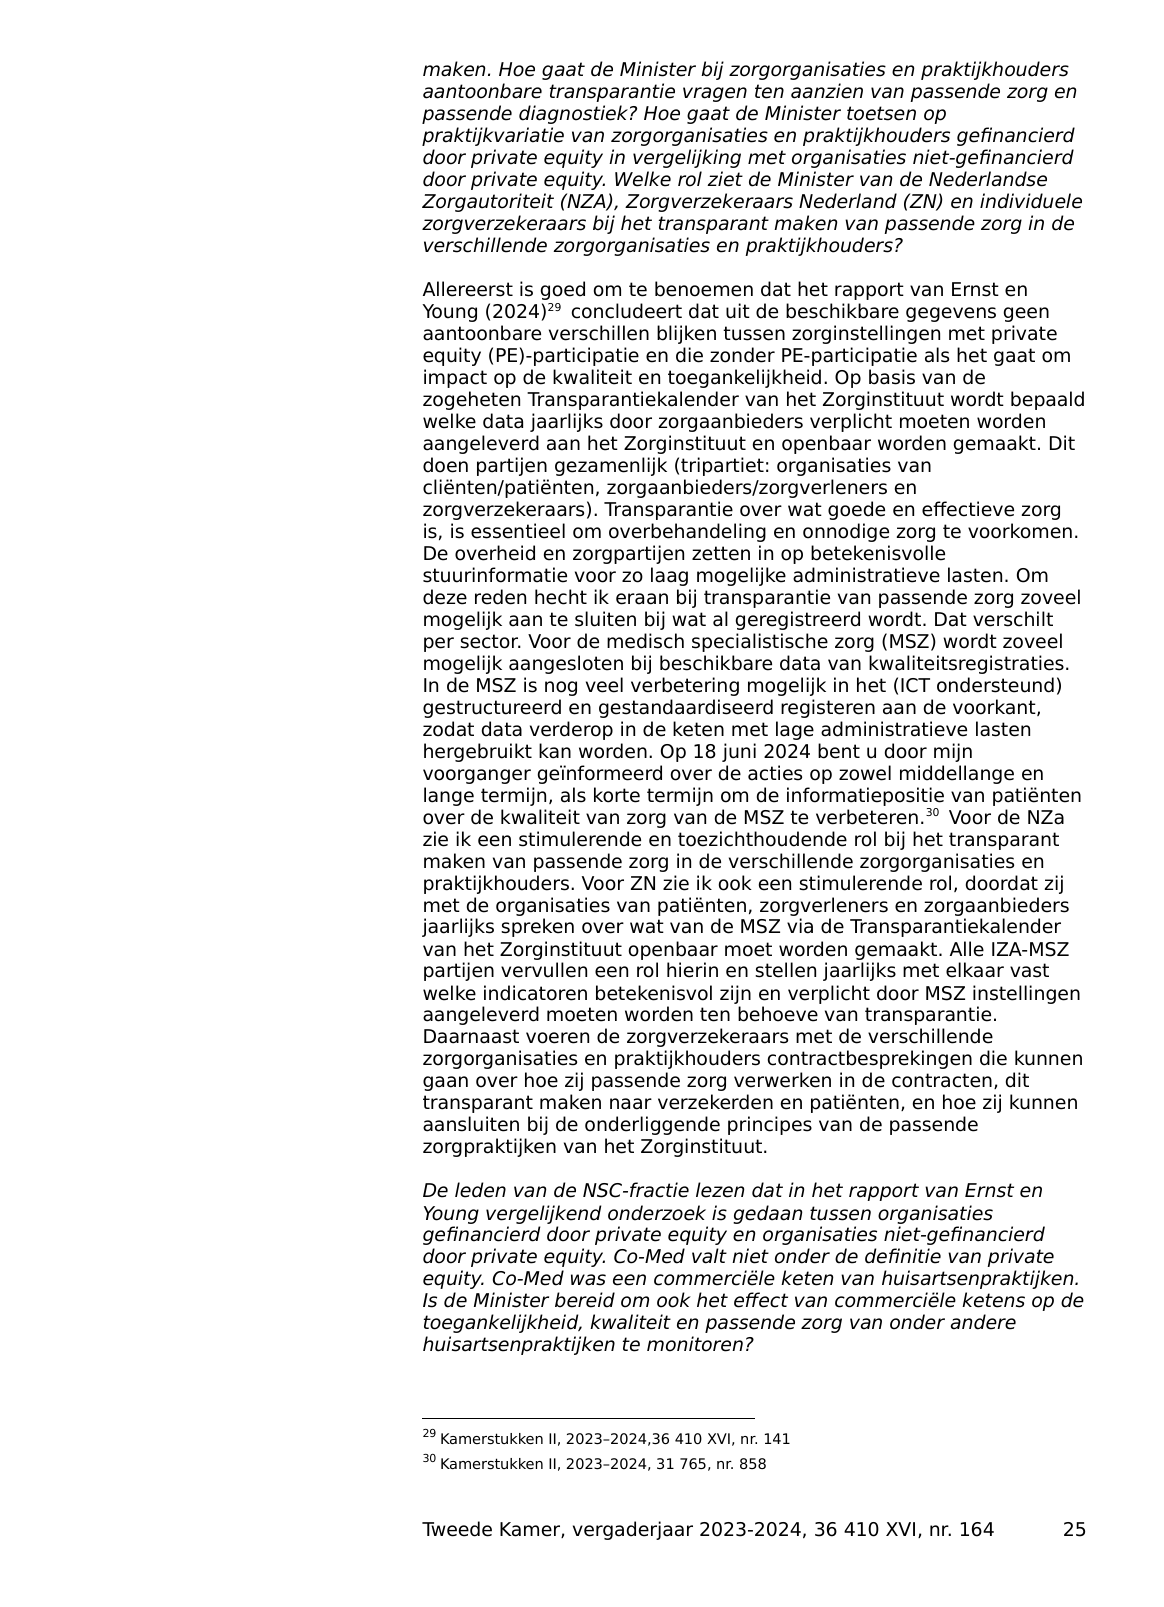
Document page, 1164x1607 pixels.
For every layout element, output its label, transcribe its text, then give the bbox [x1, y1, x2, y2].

text Allereerst is goed om te benoemen dat het rapport van Ernst en Young (2024) concludeert dat uit de beschikbare gegevens geen aantoonbare verschillen blijken tussen zorginstellingen met private equity (PE)-participatie en die zonder PE-participatie als het gaat om impact op de kwaliteit en toegankelijkheid. Op basis van de zogeheten Transparantiekalender van het Zorginstituut wordt bepaald welke data jaarlijks door zorgaanbieders verplicht moeten worden aangeleverd aan het Zorginstituut en openbaar worden gemaakt. Dit doen partijen gezamenlijk (tripartiet: organisaties van cliënten/patiënten, zorgaanbieders/zorgverleners en zorgverzekeraars). Transparantie over wat goede en effectieve zorg is, is essentieel om overbehandeling en onnodige zorg te voorkomen. De overheid en zorgpartijen zetten in op betekenisvolle stuurinformatie voor zo laag mogelijke administratieve lasten. Om deze reden hecht ik eraan bij transparantie van passende zorg zoveel mogelijk aan te sluiten bij wat al geregistreerd wordt. Dat verschilt per sector. Voor de medisch specialistische zorg (MSZ) wordt zoveel mogelijk aangesloten bij beschikbare data van kwaliteitsregistraties. In de MSZ is nog veel verbetering mogelijk in het (ICT ondersteund) gestructureerd en gestandaardiseerd registeren aan de voorkant, zodat data verderop in de keten met lage administratieve lasten hergebruikt kan worden. Op 18 juni 2024 bent u door mijn voorganger geïnformeerd over de acties op zowel middellange en lange termijn, als korte termijn om de informatiepositie van patiënten over de kwaliteit van zorg van de MSZ te verbeteren. Voor de NZa zie ik een stimulerende en toezichthoudende rol bij het transparant maken van passende zorg in de verschillende zorgorganisaties en praktijkhouders. Voor ZN zie ik ook een stimulerende rol, doordat zij met de organisaties van patiënten, zorgverleners en zorgaanbieders jaarlijks spreken over wat van de MSZ via de Transparantiekalender van het Zorginstituut openbaar moet worden gemaakt. Alle IZA-MSZ partijen vervullen een rol hierin en stellen jaarlijks met elkaar vast welke indicatoren betekenisvol zijn en verplicht door MSZ instellingen aangeleverd moeten worden ten behoeve van transparantie. Daarnaast voeren de zorgverzekeraars met de verschillende zorgorganisaties en praktijkhouders contractbesprekingen die kunnen gaan over hoe zij passende zorg verwerken in de contracten, dit transparant maken naar verzekerden en patiënten, en hoe zij kunnen aansluiten bij de onderliggende principes van de passende zorgpraktijken van het Zorginstituut. [422, 279, 1087, 1158]
text Kamerstukken II, 2023–2024,36 410 XVI, nr. 141 [422, 1427, 1087, 1449]
text maken. Hoe gaat de Minister bij zorgorganisaties en praktijkhouders aantoonbare transparantie vragen ten aanzien van passende zorg en passende diagnostiek? Hoe gaat de Minister toetsen op praktijkvariatie van zorgorganisaties en praktijkhouders gefinancierd door private equity in vergelijking met organisaties niet-gefinancierd door private equity. Welke rol ziet de Minister van de Nederlandse Zorgautoriteit (NZA), Zorgverzekeraars Nederland (ZN) en individuele zorgverzekeraars bij het transparant maken van passende zorg in de verschillende zorgorganisaties en praktijkhouders? [422, 59, 1087, 257]
text De leden van de NSC-fractie lezen dat in het rapport van Ernst en Young vergelijkend onderzoek is gedaan tussen organisaties gefinancierd door private equity en organisaties niet-gefinancierd door private equity. Co-Med valt niet onder de definitie van private equity. Co-Med was een commerciële keten van huisartsenpraktijken. Is de Minister bereid om ook het effect van commerciële ketens op de toegankelijkheid, kwaliteit en passende zorg van onder andere huisartsenpraktijken te monitoren? [422, 1180, 1087, 1356]
text Kamerstukken II, 2023–2024, 31 765, nr. 858 [422, 1452, 1087, 1474]
